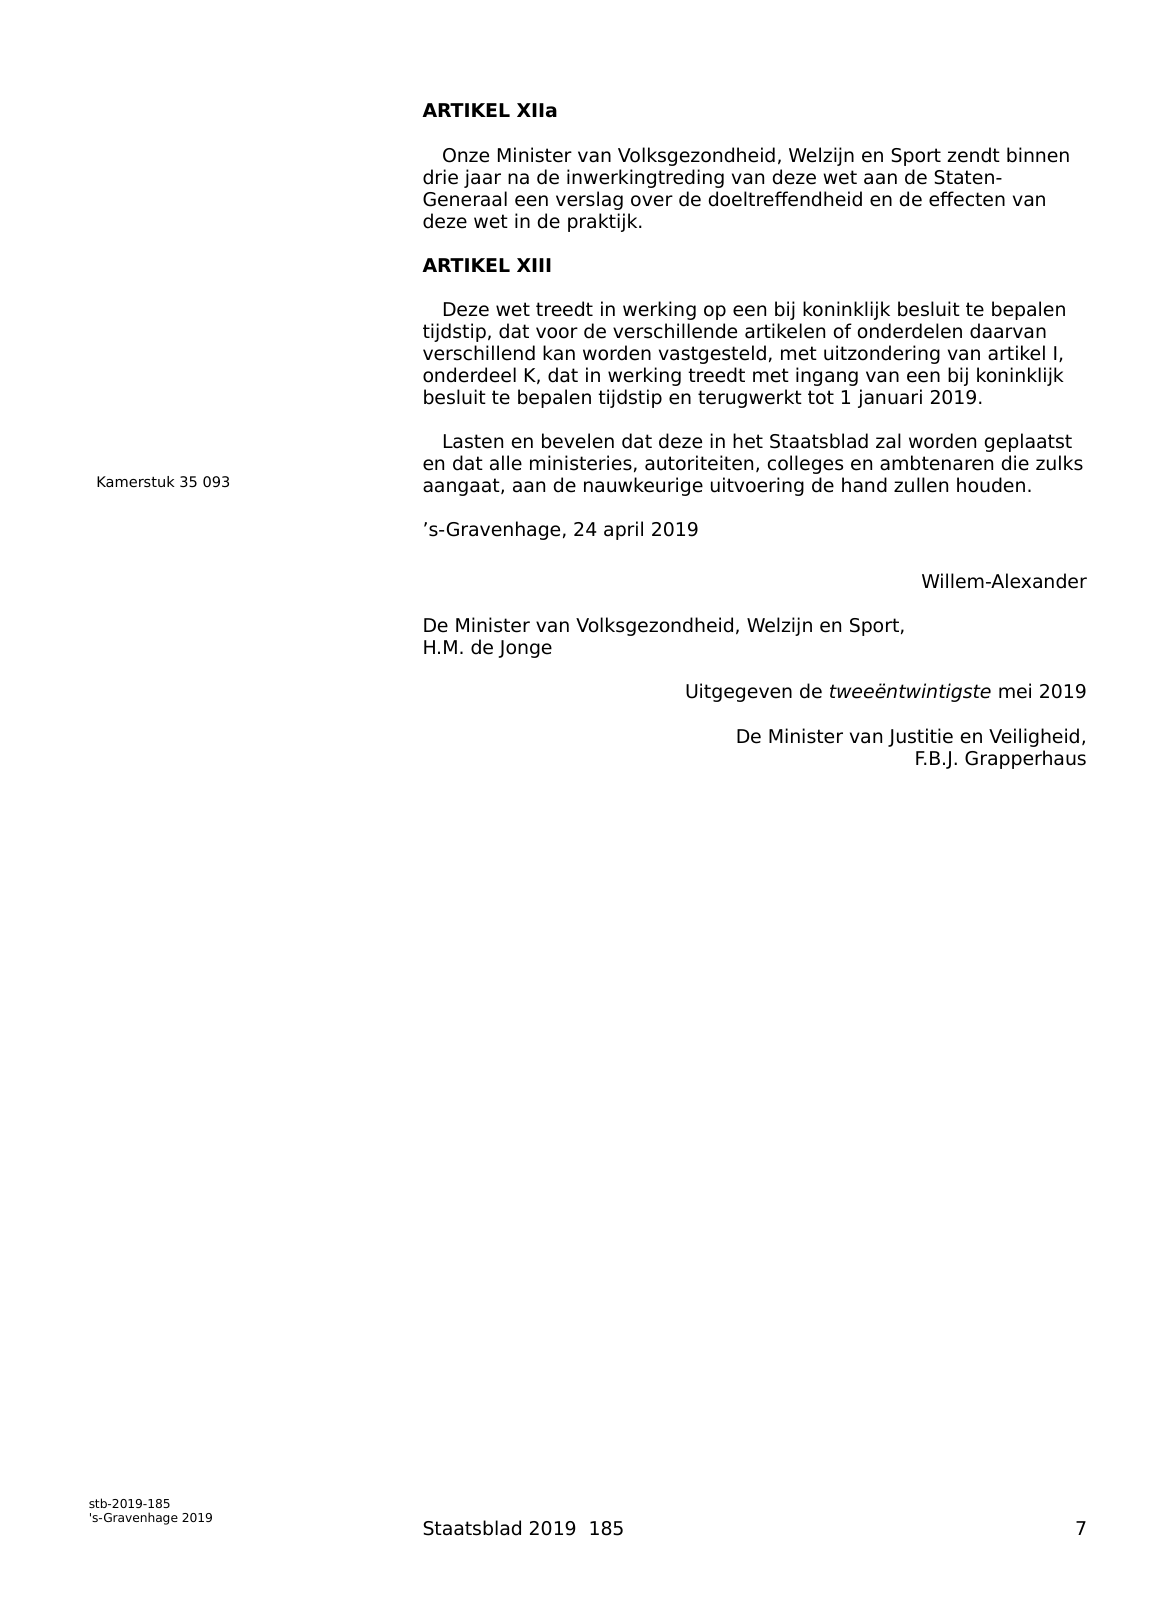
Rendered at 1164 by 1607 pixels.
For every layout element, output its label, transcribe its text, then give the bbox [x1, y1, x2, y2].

text stb-2019-185 [88, 1497, 323, 1511]
text De Minister van Volksgezondheid, Welzijn en Sport, H.M. de Jonge [422, 615, 1087, 659]
text Lasten en bevelen dat deze in het Staatsblad zal worden geplaatst en dat alle ministeries, autoriteiten, colleges en ambtenaren die zulks aangaat, aan de nauwkeurige uitvoering de hand zullen houden. [422, 431, 1087, 497]
text De Minister van Justitie en Veiligheid, F.B.J. Grapperhaus [422, 726, 1087, 769]
text Kamerstuk 35 093 [77, 474, 396, 491]
subtitle ARTIKEL XIIa [422, 100, 1087, 122]
text Deze wet treedt in werking op een bij koninklijk besluit te bepalen tijdstip, dat voor de verschillende artikelen of onderdelen daarvan verschillend kan worden vastgesteld, met uitzondering van artikel I, onderdeel K, dat in werking treedt met ingang van een bij koninklijk besluit te bepalen tijdstip en terugwerkt tot 1 januari 2019. [422, 299, 1087, 409]
text Willem-Alexander [422, 571, 1087, 593]
text 's-Gravenhage 2019 [88, 1511, 323, 1525]
text ’s-Gravenhage, 24 april 2019 [422, 519, 1087, 541]
text Uitgegeven de tweeëntwintigste mei 2019 [422, 681, 1087, 703]
subtitle ARTIKEL XIII [422, 255, 1087, 277]
text Onze Minister van Volksgezondheid, Welzijn en Sport zendt binnen drie jaar na de inwerkingtreding van deze wet aan de Staten-Generaal een verslag over de doeltreffendheid en de effecten van deze wet in de praktijk. [422, 144, 1087, 232]
